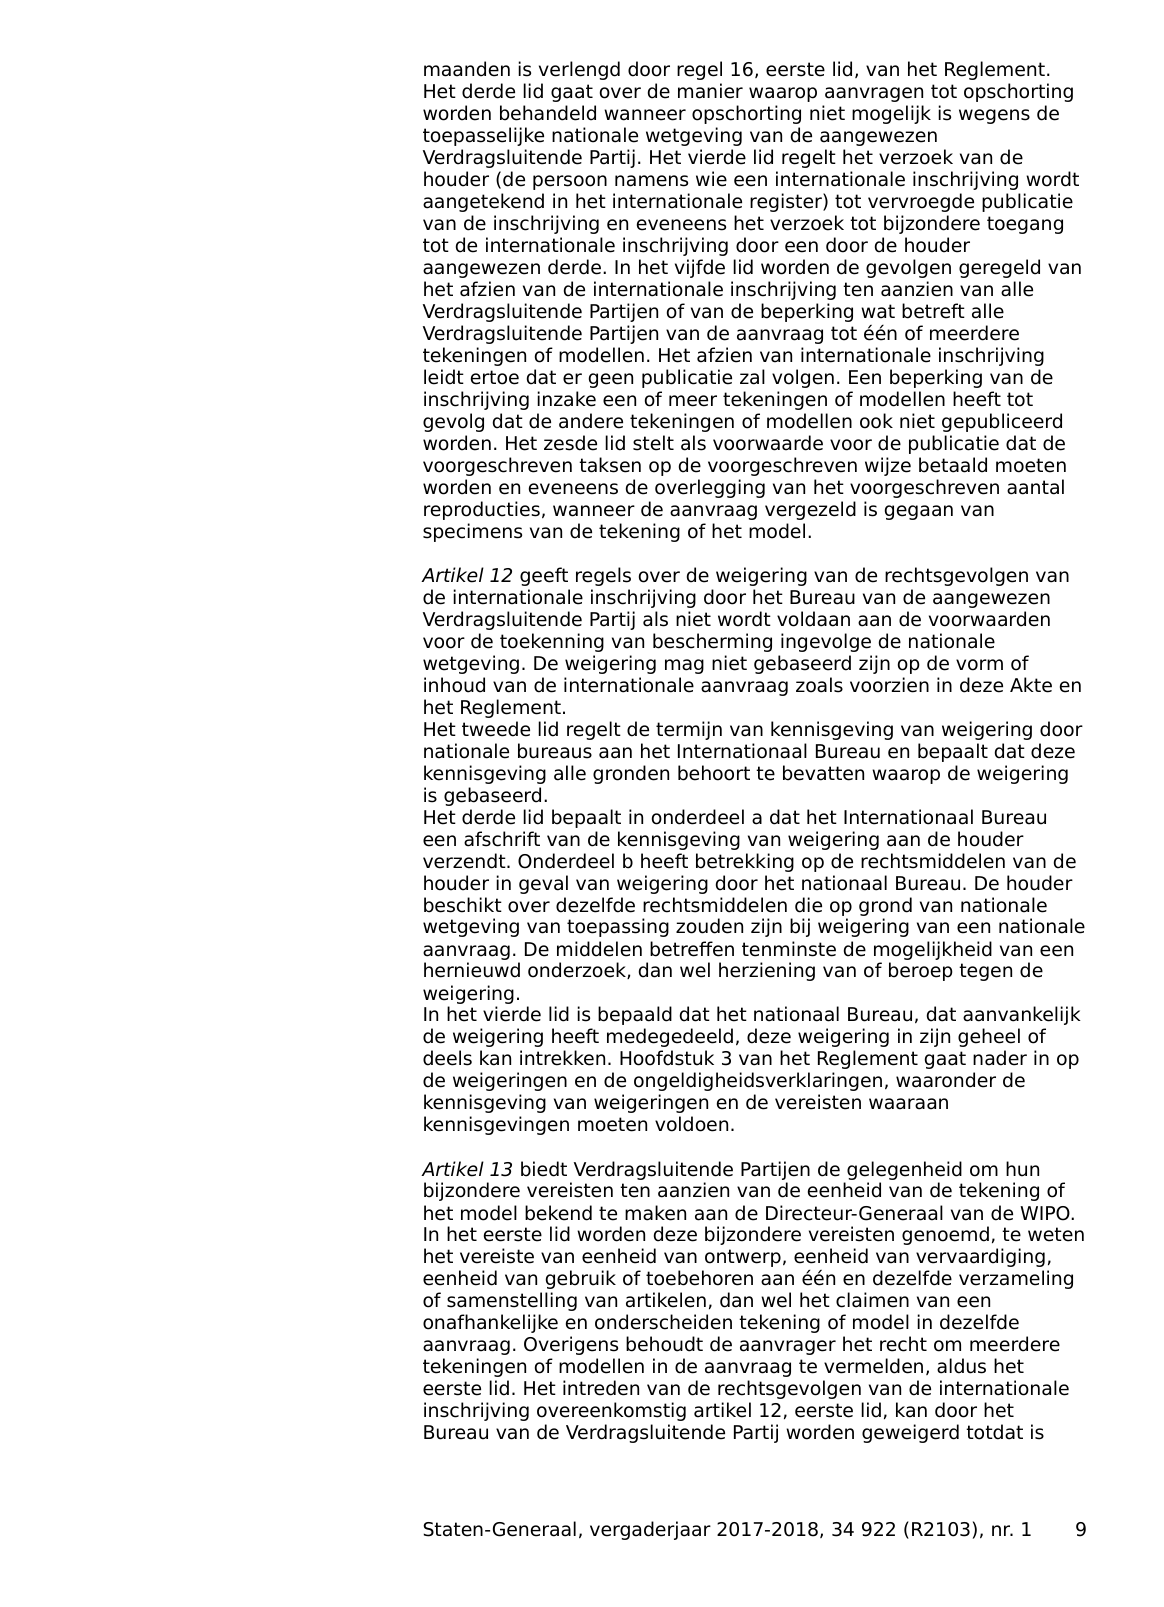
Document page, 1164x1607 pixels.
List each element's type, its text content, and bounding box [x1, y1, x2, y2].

text Het derde lid bepaalt in onderdeel a dat het Internationaal Bureau een afschrift van de kennisgeving van weigering aan de houder verzendt. Onderdeel b heeft betrekking op de rechtsmiddelen van de houder in geval van weigering door het nationaal Bureau. De houder beschikt over dezelfde rechtsmiddelen die op grond van nationale wetgeving van toepassing zouden zijn bij weigering van een nationale aanvraag. De middelen betreffen tenminste de mogelijkheid van een hernieuwd onderzoek, dan wel herziening van of beroep tegen de weigering. [422, 807, 1087, 1004]
text Artikel 13 biedt Verdragsluitende Partijen de gelegenheid om hun bijzondere vereisten ten aanzien van de eenheid van de tekening of het model bekend te maken aan de Directeur-Generaal van de WIPO. In het eerste lid worden deze bijzondere vereisten genoemd, te weten het vereiste van eenheid van ontwerp, eenheid van vervaardiging, eenheid van gebruik of toebehoren aan één en dezelfde verzameling of samenstelling van artikelen, dan wel het claimen van een onafhankelijke en onderscheiden tekening of model in dezelfde aanvraag. Overigens behoudt de aanvrager het recht om meerdere tekeningen of modellen in de aanvraag te vermelden, aldus het eerste lid. Het intreden van de rechtsgevolgen van de internationale inschrijving overeenkomstig artikel 12, eerste lid, kan door het Bureau van de Verdragsluitende Partij worden geweigerd totdat is [422, 1158, 1087, 1444]
text Het tweede lid regelt de termijn van kennisgeving van weigering door nationale bureaus aan het Internationaal Bureau en bepaalt dat deze kennisgeving alle gronden behoort te bevatten waarop de weigering is gebaseerd. [422, 719, 1087, 807]
text Artikel 12 geeft regels over de weigering van de rechtsgevolgen van de internationale inschrijving door het Bureau van de aangewezen Verdragsluitende Partij als niet wordt voldaan aan de voorwaarden voor de toekenning van bescherming ingevolge de nationale wetgeving. De weigering mag niet gebaseerd zijn op de vorm of inhoud van de internationale aanvraag zoals voorzien in deze Akte en het Reglement. [422, 565, 1087, 719]
text maanden is verlengd door regel 16, eerste lid, van het Reglement. Het derde lid gaat over de manier waarop aanvragen tot opschorting worden behandeld wanneer opschorting niet mogelijk is wegens de toepasselijke nationale wetgeving van de aangewezen Verdragsluitende Partij. Het vierde lid regelt het verzoek van de houder (de persoon namens wie een internationale inschrijving wordt aangetekend in het internationale register) tot vervroegde publicatie van de inschrijving en eveneens het verzoek tot bijzondere toegang tot de internationale inschrijving door een door de houder aangewezen derde. In het vijfde lid worden de gevolgen geregeld van het afzien van de internationale inschrijving ten aanzien van alle Verdragsluitende Partijen of van de beperking wat betreft alle Verdragsluitende Partijen van de aanvraag tot één of meerdere tekeningen of modellen. Het afzien van internationale inschrijving leidt ertoe dat er geen publicatie zal volgen. Een beperking van de inschrijving inzake een of meer tekeningen of modellen heeft tot gevolg dat de andere tekeningen of modellen ook niet gepubliceerd worden. Het zesde lid stelt als voorwaarde voor de publicatie dat de voorgeschreven taksen op de voorgeschreven wijze betaald moeten worden en eveneens de overlegging van het voorgeschreven aantal reproducties, wanneer de aanvraag vergezeld is gegaan van specimens van de tekening of het model. [422, 59, 1087, 543]
text In het vierde lid is bepaald dat het nationaal Bureau, dat aanvankelijk de weigering heeft medegedeeld, deze weigering in zijn geheel of deels kan intrekken. Hoofdstuk 3 van het Reglement gaat nader in op de weigeringen en de ongeldigheidsverklaringen, waaronder de kennisgeving van weigeringen en de vereisten waaraan kennisgevingen moeten voldoen. [422, 1004, 1087, 1136]
